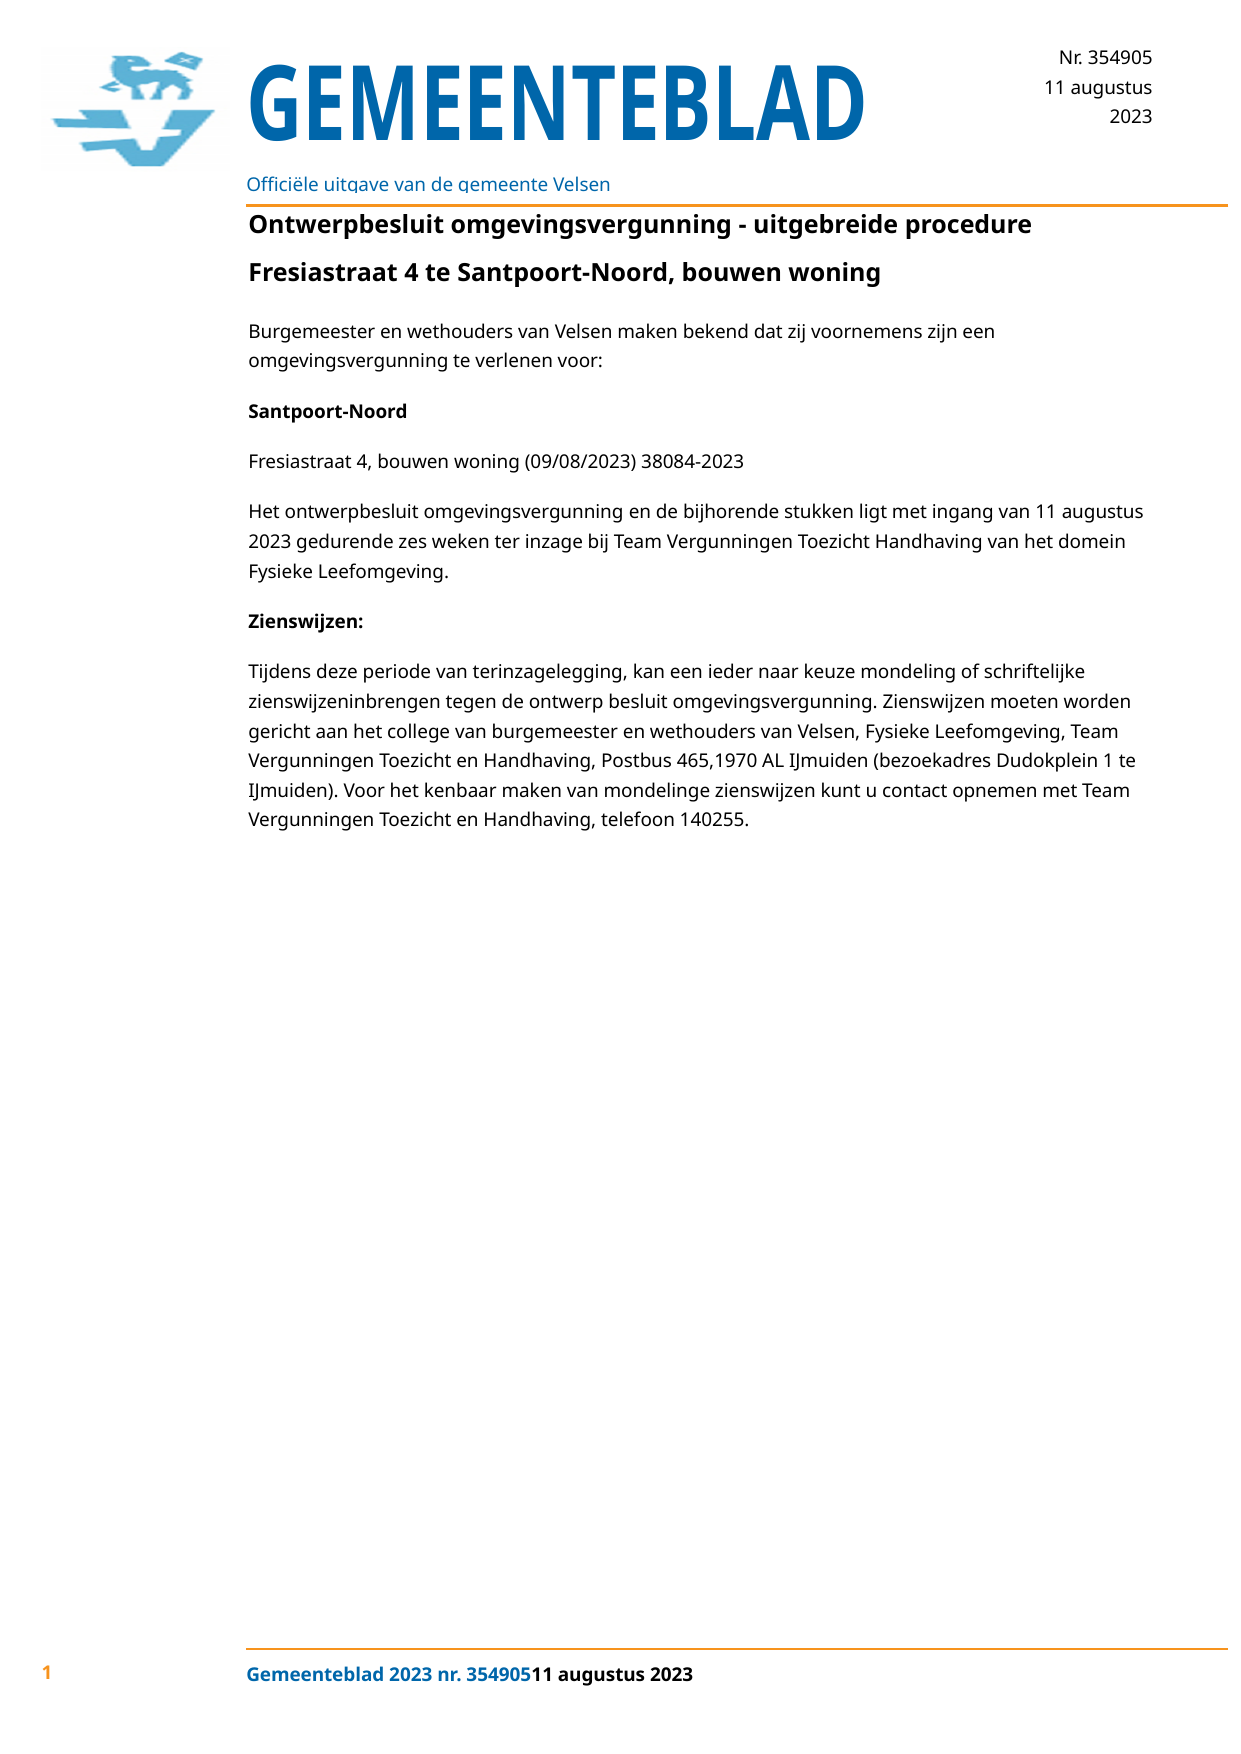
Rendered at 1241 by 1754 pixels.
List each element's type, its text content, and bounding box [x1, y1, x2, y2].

text Santpoort-Noord [248, 398, 1152, 424]
text Tijdens deze periode van terinzagelegging, kan een ieder naar keuze mondeling of schriftelijke zienswijzeninbrengen tegen de ontwerp besluit omgevingsvergunning. Zienswijzen moeten worden gericht aan het college van burgemeester en wethouders van Velsen, Fysieke Leefomgeving, Team Vergunningen Toezicht en Handhaving, Postbus 465,1970 AL IJmuiden (bezoekadres Dudokplein 1 te IJmuiden). Voor het kenbaar maken van mondelinge zienswijzen kunt u contact opnemen met Team Vergunningen Toezicht en Handhaving, telefoon 140255. [248, 659, 1152, 832]
text Zienswijzen: [248, 608, 1152, 634]
text Burgemeester en wethouders van Velsen maken bekend dat zij voornemens zijn een omgevingsvergunning te verlenen voor: [248, 318, 1152, 373]
picture [41, 47, 231, 172]
text Fresiastraat 4, bouwen woning (09/08/2023) 38084-2023 [248, 448, 1152, 474]
text Het ontwerpbesluit omgevingsvergunning en de bijhorende stukken ligt met ingang van 11 augustus 2023 gedurende zes weken ter inzage bij Team Vergunningen Toezicht Handhaving van het domein Fysieke Leefomgeving. [248, 499, 1152, 584]
text Ontwerpbesluit omgevingsvergunning - uitgebreide procedure Fresiastraat 4 te Santpoort-Noord, bouwen woning [248, 207, 1152, 288]
